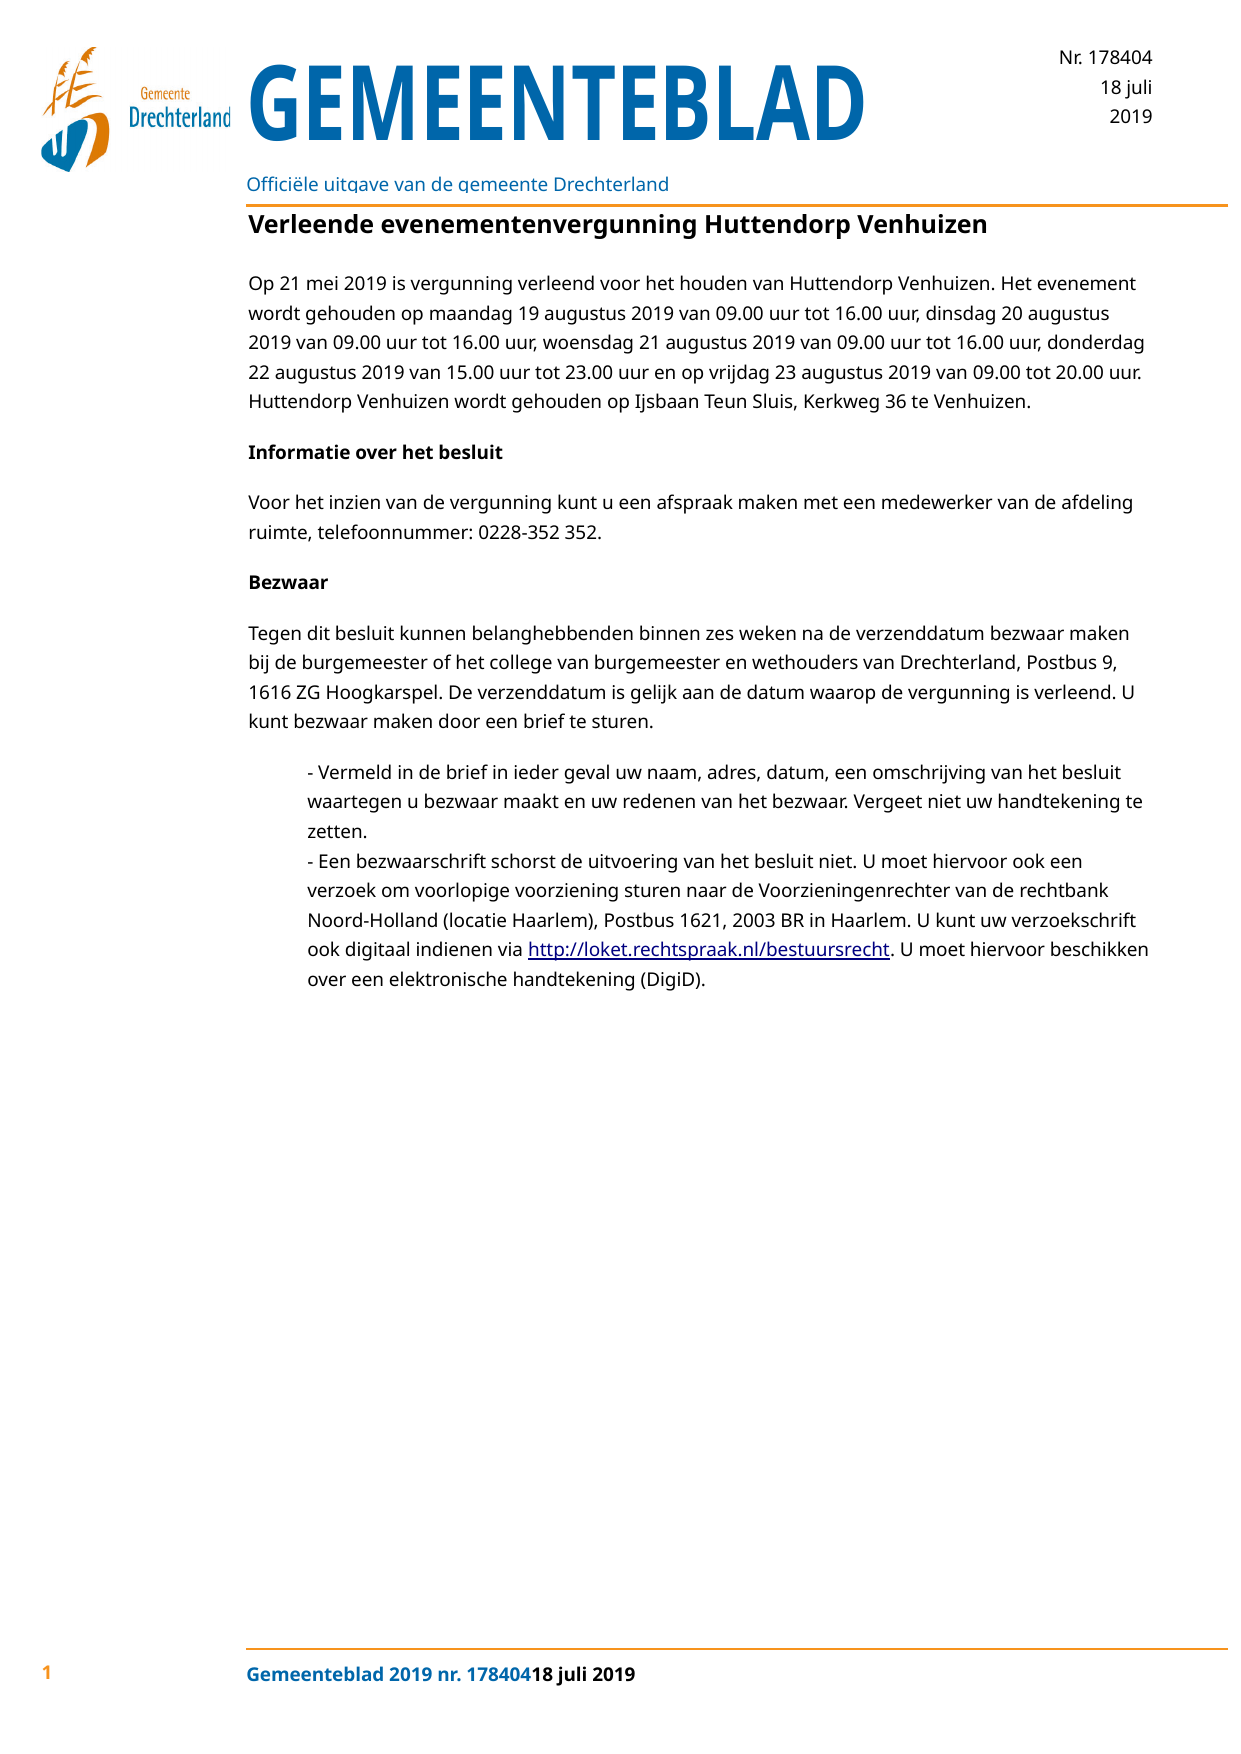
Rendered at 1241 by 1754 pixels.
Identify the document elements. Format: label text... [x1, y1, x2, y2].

list - Een bezwaarschrift schorst de uitvoering van het besluit niet. U moet hiervoor ook een verzoek om voorlopige voorziening sturen naar de Voorzieningenrechter van de rechtbank Noord-Holland (locatie Haarlem), Postbus 1621, 2003 BR in Haarlem. U kunt uw verzoekschrift ook digitaal indienen via http://loket.rechtspraak.nl/bestuursrecht. U moet hiervoor beschikken over een elektronische handtekening (DigiD). [248, 848, 1152, 992]
text Informatie over het besluit [248, 439, 1152, 465]
text Voor het inzien van de vergunning kunt u een afspraak maken met een medewerker van de afdeling ruimte, telefoonnummer: 0228-352 352. [248, 489, 1152, 545]
text Verleende evenementenvergunning Huttendorp Venhuizen [248, 207, 1152, 241]
list - Vermeld in de brief in ieder geval uw naam, adres, datum, een omschrijving van het besluit waartegen u bezwaar maakt en uw redenen van het bezwaar. Vergeet niet uw handtekening te zetten. [248, 759, 1152, 844]
text Bezwaar [248, 569, 1152, 595]
picture [41, 47, 231, 172]
text Op 21 mei 2019 is vergunning verleend voor het houden van Huttendorp Venhuizen. Het evenement wordt gehouden op maandag 19 augustus 2019 van 09.00 uur tot 16.00 uur, dinsdag 20 augustus 2019 van 09.00 uur tot 16.00 uur, woensdag 21 augustus 2019 van 09.00 uur tot 16.00 uur, donderdag 22 augustus 2019 van 15.00 uur tot 23.00 uur en op vrijdag 23 augustus 2019 van 09.00 tot 20.00 uur. Huttendorp Venhuizen wordt gehouden op Ijsbaan Teun Sluis, Kerkweg 36 te Venhuizen. [248, 270, 1152, 414]
picture [41, 158, 64, 172]
picture [226, 115, 231, 124]
text Tegen dit besluit kunnen belanghebbenden binnen zes weken na de verzenddatum bezwaar maken bij de burgemeester of het college van burgemeester en wethouders van Drechterland, Postbus 9, 1616 ZG Hoogkarspel. De verzenddatum is gelijk aan de datum waarop de vergunning is verleend. U kunt bezwaar maken door een brief te sturen. [248, 620, 1152, 734]
